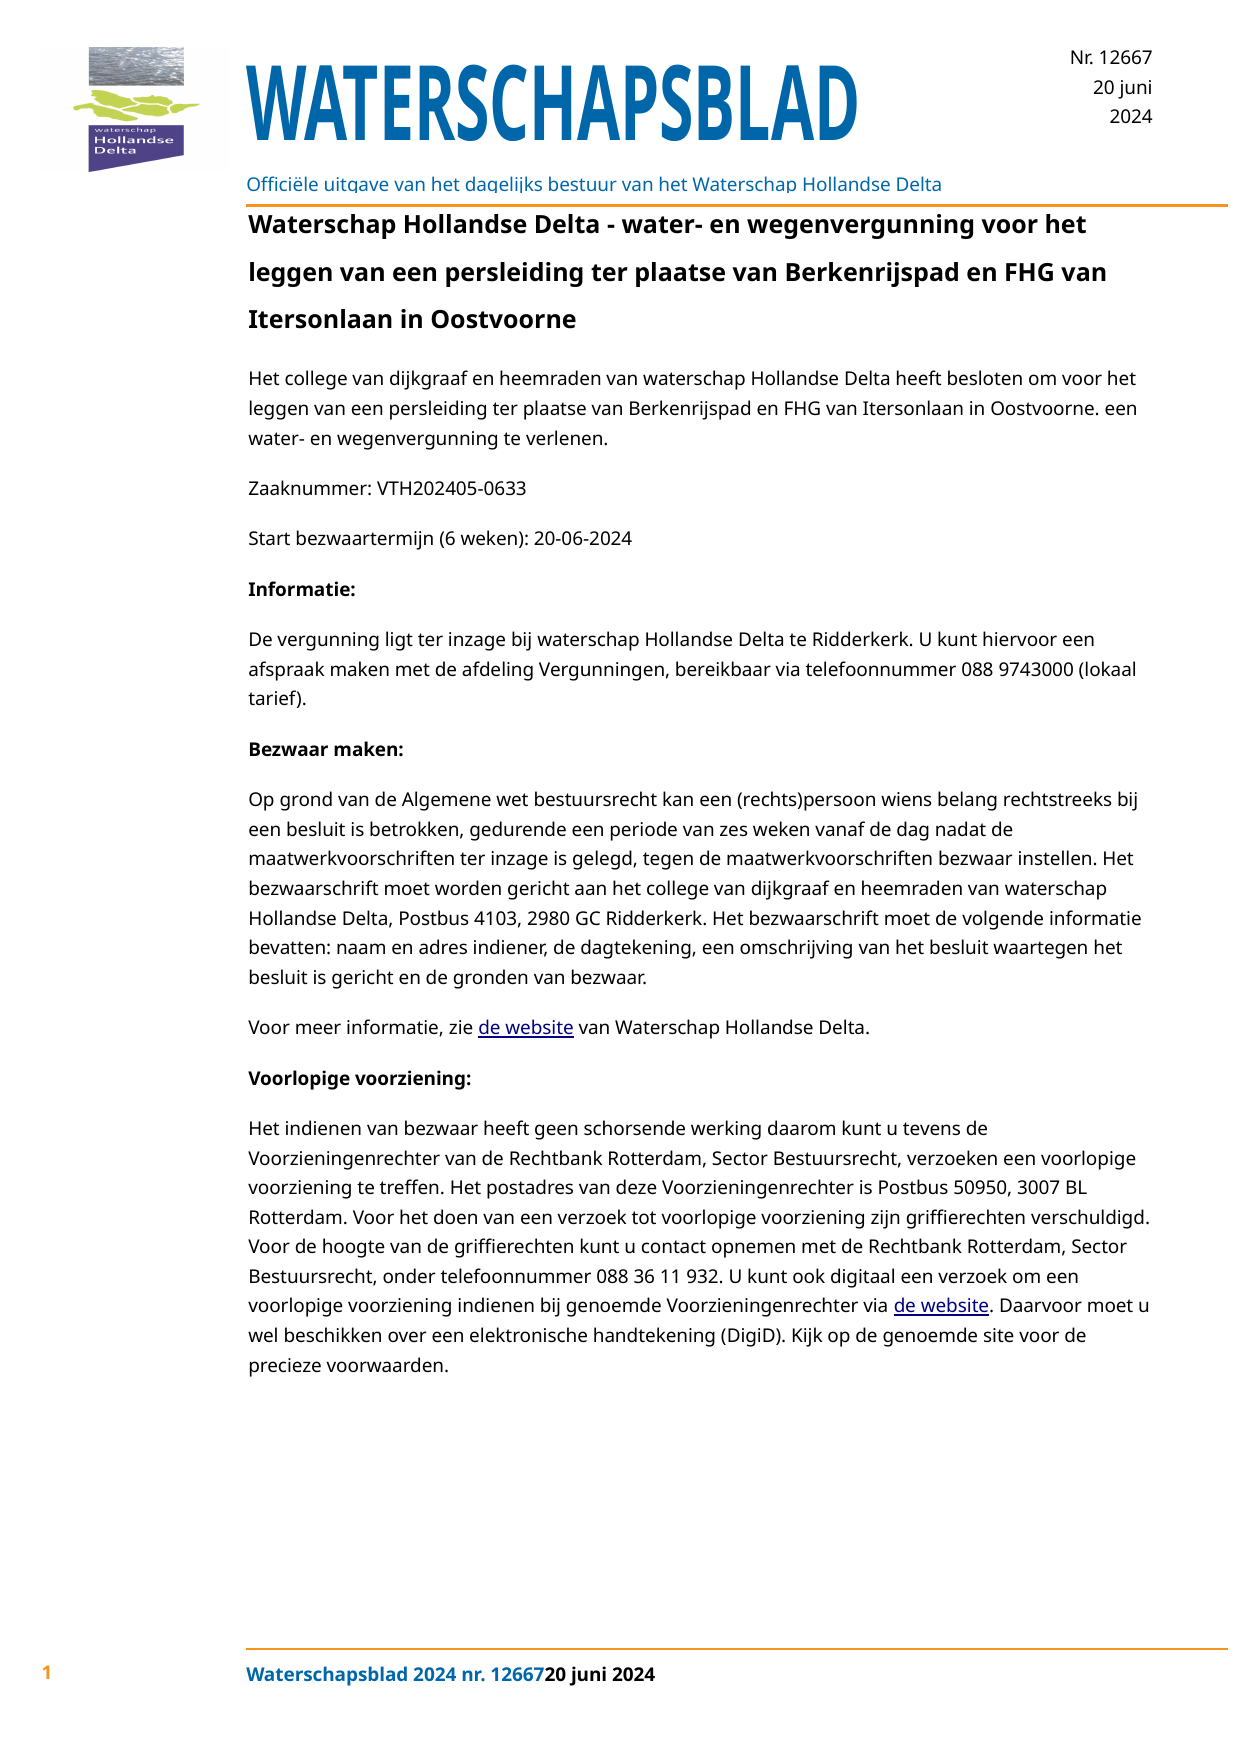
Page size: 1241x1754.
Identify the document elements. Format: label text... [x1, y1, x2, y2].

text Bezwaar maken: [248, 736, 1152, 762]
text De vergunning ligt ter inzage bij waterschap Hollandse Delta te Ridderkerk. U kunt hiervoor een afspraak maken met de afdeling Vergunningen, bereikbaar via telefoonnummer 088 9743000 (lokaal tarief). [248, 626, 1152, 711]
text Voor meer informatie, zie de website van Waterschap Hollandse Delta. [248, 1014, 1152, 1040]
text Het college van dijkgraaf en heemraden van waterschap Hollandse Delta heeft besloten om voor het leggen van een persleiding ter plaatse van Berkenrijspad en FHG van Itersonlaan in Oostvoorne. een water- en wegenvergunning te verlenen. [248, 366, 1152, 450]
text Voorlopige voorziening: [248, 1065, 1152, 1090]
text Waterschap Hollandse Delta - water- en wegenvergunning voor het leggen van een persleiding ter plaatse van Berkenrijspad en FHG van Itersonlaan in Oostvoorne [248, 207, 1152, 336]
text Zaaknummer: VTH202405-0633 [248, 475, 1152, 501]
text Het indienen van bezwaar heeft geen schorsende werking daarom kunt u tevens de Voorzieningenrechter van de Rechtbank Rotterdam, Sector Bestuursrecht, verzoeken een voorlopige voorziening te treffen. Het postadres van deze Voorzieningenrechter is Postbus 50950, 3007 BL Rotterdam. Voor het doen van een verzoek tot voorlopige voorziening zijn griffierechten verschuldigd. Voor de hoogte van de griffierechten kunt u contact opnemen met de Rechtbank Rotterdam, Sector Bestuursrecht, onder telefoonnummer 088 36 11 932. U kunt ook digitaal een verzoek om een voorlopige voorziening indienen bij genoemde Voorzieningenrechter via de website. Daarvoor moet u wel beschikken over een elektronische handtekening (DigiD). Kijk op de genoemde site voor de precieze voorwaarden. [248, 1115, 1152, 1377]
text Informatie: [248, 576, 1152, 602]
picture [41, 47, 231, 172]
text Op grond van de Algemene wet bestuursrecht kan een (rechts)persoon wiens belang rechtstreeks bij een besluit is betrokken, gedurende een periode van zes weken vanaf de dag nadat de maatwerkvoorschriften ter inzage is gelegd, tegen de maatwerkvoorschriften bezwaar instellen. Het bezwaarschrift moet worden gericht aan het college van dijkgraaf en heemraden van waterschap Hollandse Delta, Postbus 4103, 2980 GC Ridderkerk. Het bezwaarschrift moet de volgende informatie bevatten: naam en adres indiener, de dagtekening, een omschrijving van het besluit waartegen het besluit is gericht en de gronden van bezwaar. [248, 786, 1152, 989]
text Start bezwaartermijn (6 weken): 20-06-2024 [248, 526, 1152, 551]
